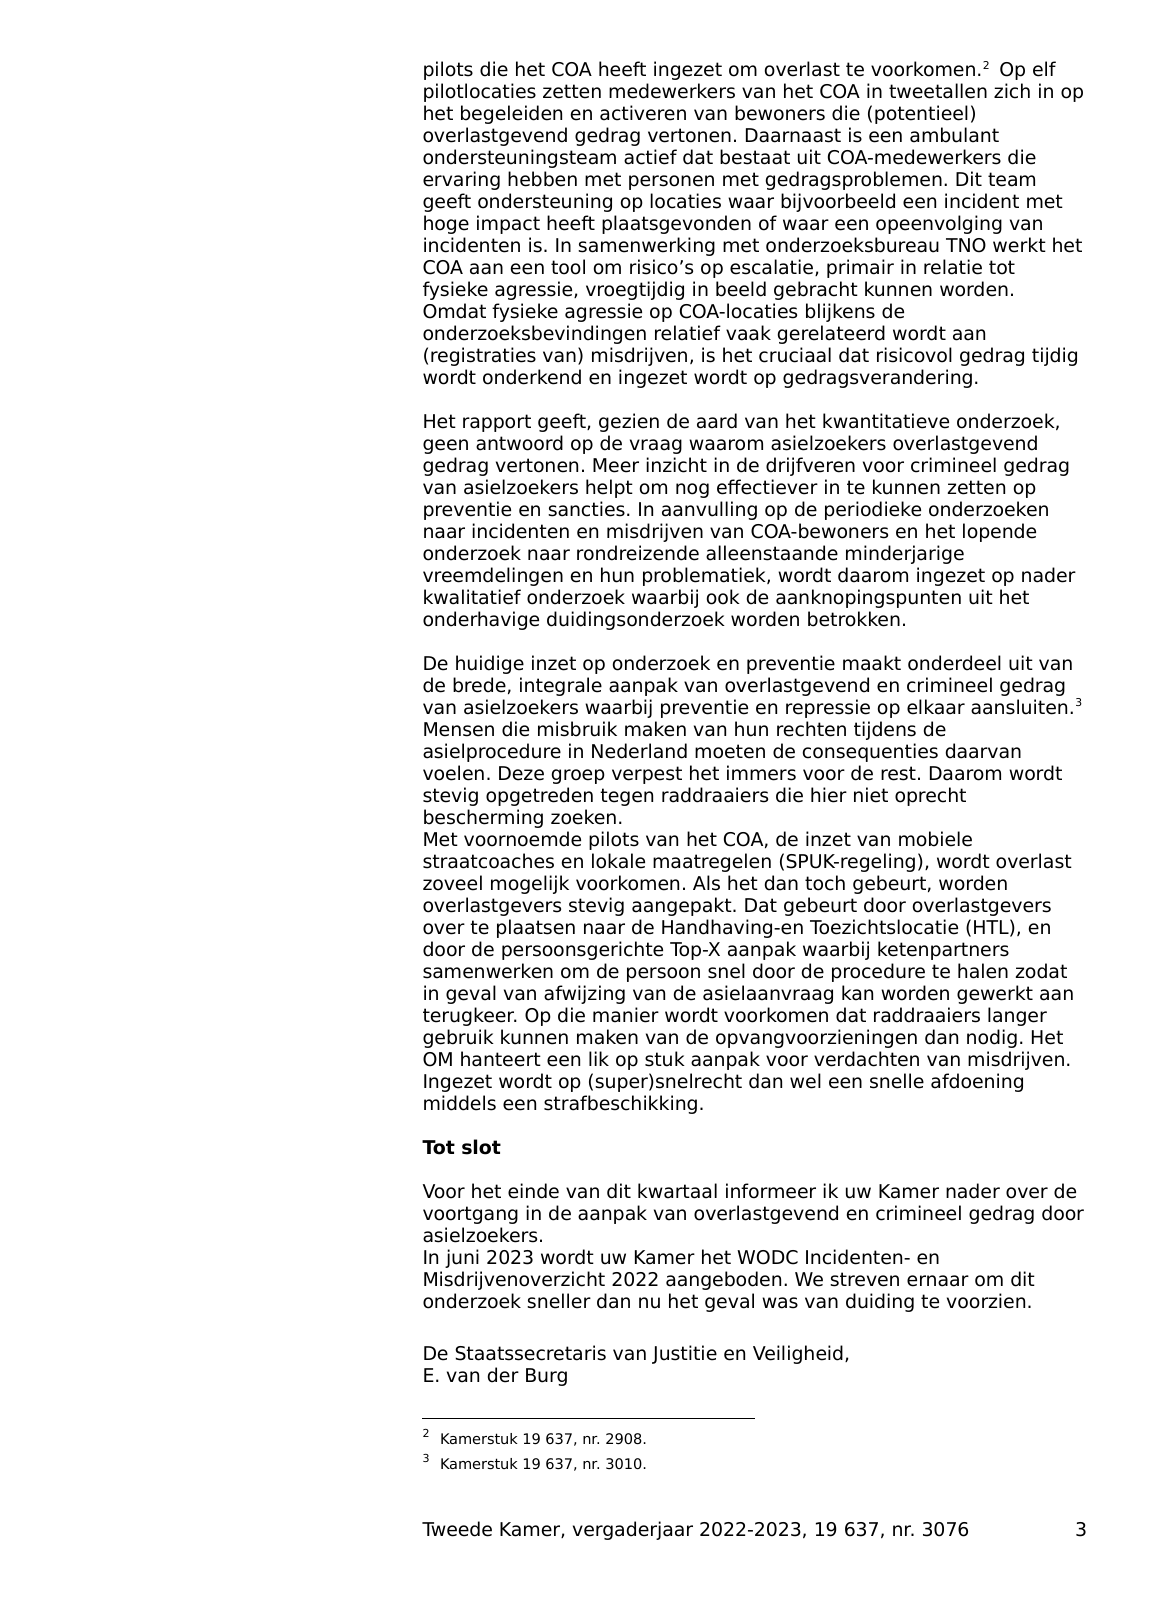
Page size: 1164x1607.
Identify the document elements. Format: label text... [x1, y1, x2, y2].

text Met voornoemde pilots van het COA, de inzet van mobiele straatcoaches en lokale maatregelen (SPUK-regeling), wordt overlast zoveel mogelijk voorkomen. Als het dan toch gebeurt, worden overlastgevers stevig aangepakt. Dat gebeurt door overlastgevers over te plaatsen naar de Handhaving-en Toezichtslocatie (HTL), en door de persoonsgerichte Top-X aanpak waarbij ketenpartners samenwerken om de persoon snel door de procedure te halen zodat in geval van afwijzing van de asielaanvraag kan worden gewerkt aan terugkeer. Op die manier wordt voorkomen dat raddraaiers langer gebruik kunnen maken van de opvangvoorzieningen dan nodig. Het OM hanteert een lik op stuk aanpak voor verdachten van misdrijven. Ingezet wordt op (super)snelrecht dan wel een snelle afdoening middels een strafbeschikking. [422, 829, 1087, 1114]
text In juni 2023 wordt uw Kamer het WODC Incidenten- en Misdrijvenoverzicht 2022 aangeboden. We streven ernaar om dit onderzoek sneller dan nu het geval was van duiding te voorzien. [422, 1247, 1087, 1313]
subtitle Tot slot [422, 1137, 1087, 1159]
text Het rapport geeft, gezien de aard van het kwantitatieve onderzoek, geen antwoord op de vraag waarom asielzoekers overlastgevend gedrag vertonen. Meer inzicht in de drijfveren voor crimineel gedrag van asielzoekers helpt om nog effectiever in te kunnen zetten op preventie en sancties. In aanvulling op de periodieke onderzoeken naar incidenten en misdrijven van COA-bewoners en het lopende onderzoek naar rondreizende alleenstaande minderjarige vreemdelingen en hun problematiek, wordt daarom ingezet op nader kwalitatief onderzoek waarbij ook de aanknopingspunten uit het onderhavige duidingsonderzoek worden betrokken. [422, 411, 1087, 631]
text Kamerstuk 19 637, nr. 3010. [422, 1452, 1087, 1474]
text pilots die het COA heeft ingezet om overlast te voorkomen. Op elf pilotlocaties zetten medewerkers van het COA in tweetallen zich in op het begeleiden en activeren van bewoners die (potentieel) overlastgevend gedrag vertonen. Daarnaast is een ambulant ondersteuningsteam actief dat bestaat uit COA-medewerkers die ervaring hebben met personen met gedragsproblemen. Dit team geeft ondersteuning op locaties waar bijvoorbeeld een incident met hoge impact heeft plaatsgevonden of waar een opeenvolging van incidenten is. In samenwerking met onderzoeksbureau TNO werkt het COA aan een tool om risico’s op escalatie, primair in relatie tot fysieke agressie, vroegtijdig in beeld gebracht kunnen worden. [422, 59, 1087, 301]
text De huidige inzet op onderzoek en preventie maakt onderdeel uit van de brede, integrale aanpak van overlastgevend en crimineel gedrag van asielzoekers waarbij preventie en repressie op elkaar aansluiten. Mensen die misbruik maken van hun rechten tijdens de asielprocedure in Nederland moeten de consequenties daarvan voelen. Deze groep verpest het immers voor de rest. Daarom wordt stevig opgetreden tegen raddraaiers die hier niet oprecht bescherming zoeken. [422, 653, 1087, 829]
text De Staatssecretaris van Justitie en Veiligheid, E. van der Burg [422, 1343, 1087, 1387]
text Kamerstuk 19 637, nr. 2908. [422, 1427, 1087, 1449]
text Voor het einde van dit kwartaal informeer ik uw Kamer nader over de voortgang in de aanpak van overlastgevend en crimineel gedrag door asielzoekers. [422, 1181, 1087, 1247]
text Omdat fysieke agressie op COA-locaties blijkens de onderzoeksbevindingen relatief vaak gerelateerd wordt aan (registraties van) misdrijven, is het cruciaal dat risicovol gedrag tijdig wordt onderkend en ingezet wordt op gedragsverandering. [422, 301, 1087, 389]
